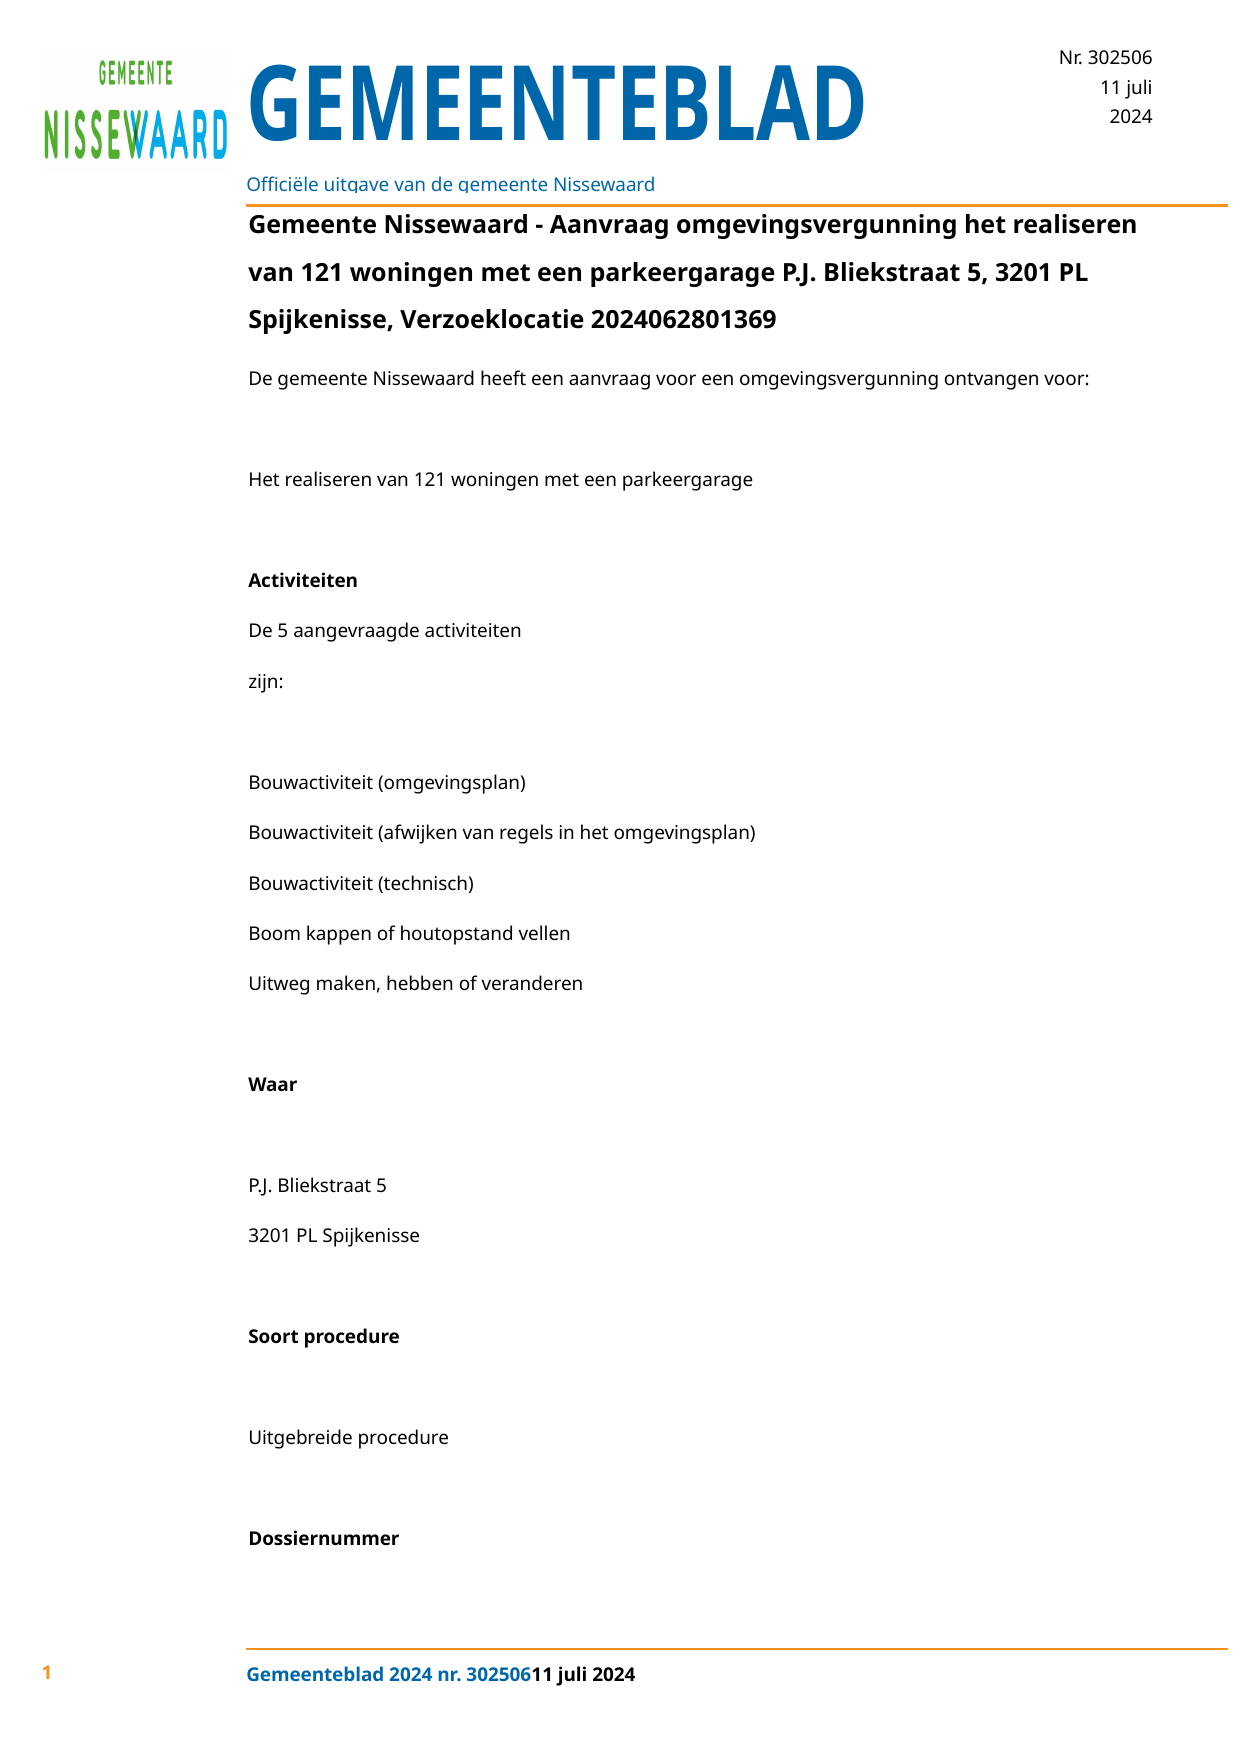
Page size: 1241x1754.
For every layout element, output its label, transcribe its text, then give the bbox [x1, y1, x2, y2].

picture [41, 47, 231, 172]
text zijn: [248, 668, 1152, 694]
text Uitgebreide procedure [248, 1424, 1152, 1450]
text De 5 aangevraagde activiteiten [248, 618, 1152, 643]
text Gemeente Nissewaard - Aanvraag omgevingsvergunning het realiseren van 121 woningen met een parkeergarage P.J. Bliekstraat 5, 3201 PL Spijkenisse, Verzoeklocatie 2024062801369 [248, 207, 1152, 336]
text Activiteiten [248, 567, 1152, 593]
text Bouwactiviteit (technisch) [248, 870, 1152, 895]
text Bouwactiviteit (afwijken van regels in het omgevingsplan) [248, 819, 1152, 845]
text Het realiseren van 121 woningen met een parkeergarage [248, 466, 1152, 492]
text Waar [248, 1071, 1152, 1097]
text Uitweg maken, hebben of veranderen [248, 971, 1152, 996]
text De gemeente Nissewaard heeft een aanvraag voor een omgevingsvergunning ontvangen voor: [248, 366, 1152, 391]
text Dossiernummer [248, 1525, 1152, 1551]
text Soort procedure [248, 1323, 1152, 1349]
text Boom kappen of houtopstand vellen [248, 920, 1152, 946]
text P.J. Bliekstraat 5 [248, 1172, 1152, 1198]
text 3201 PL Spijkenisse [248, 1223, 1152, 1248]
text Bouwactiviteit (omgevingsplan) [248, 769, 1152, 794]
